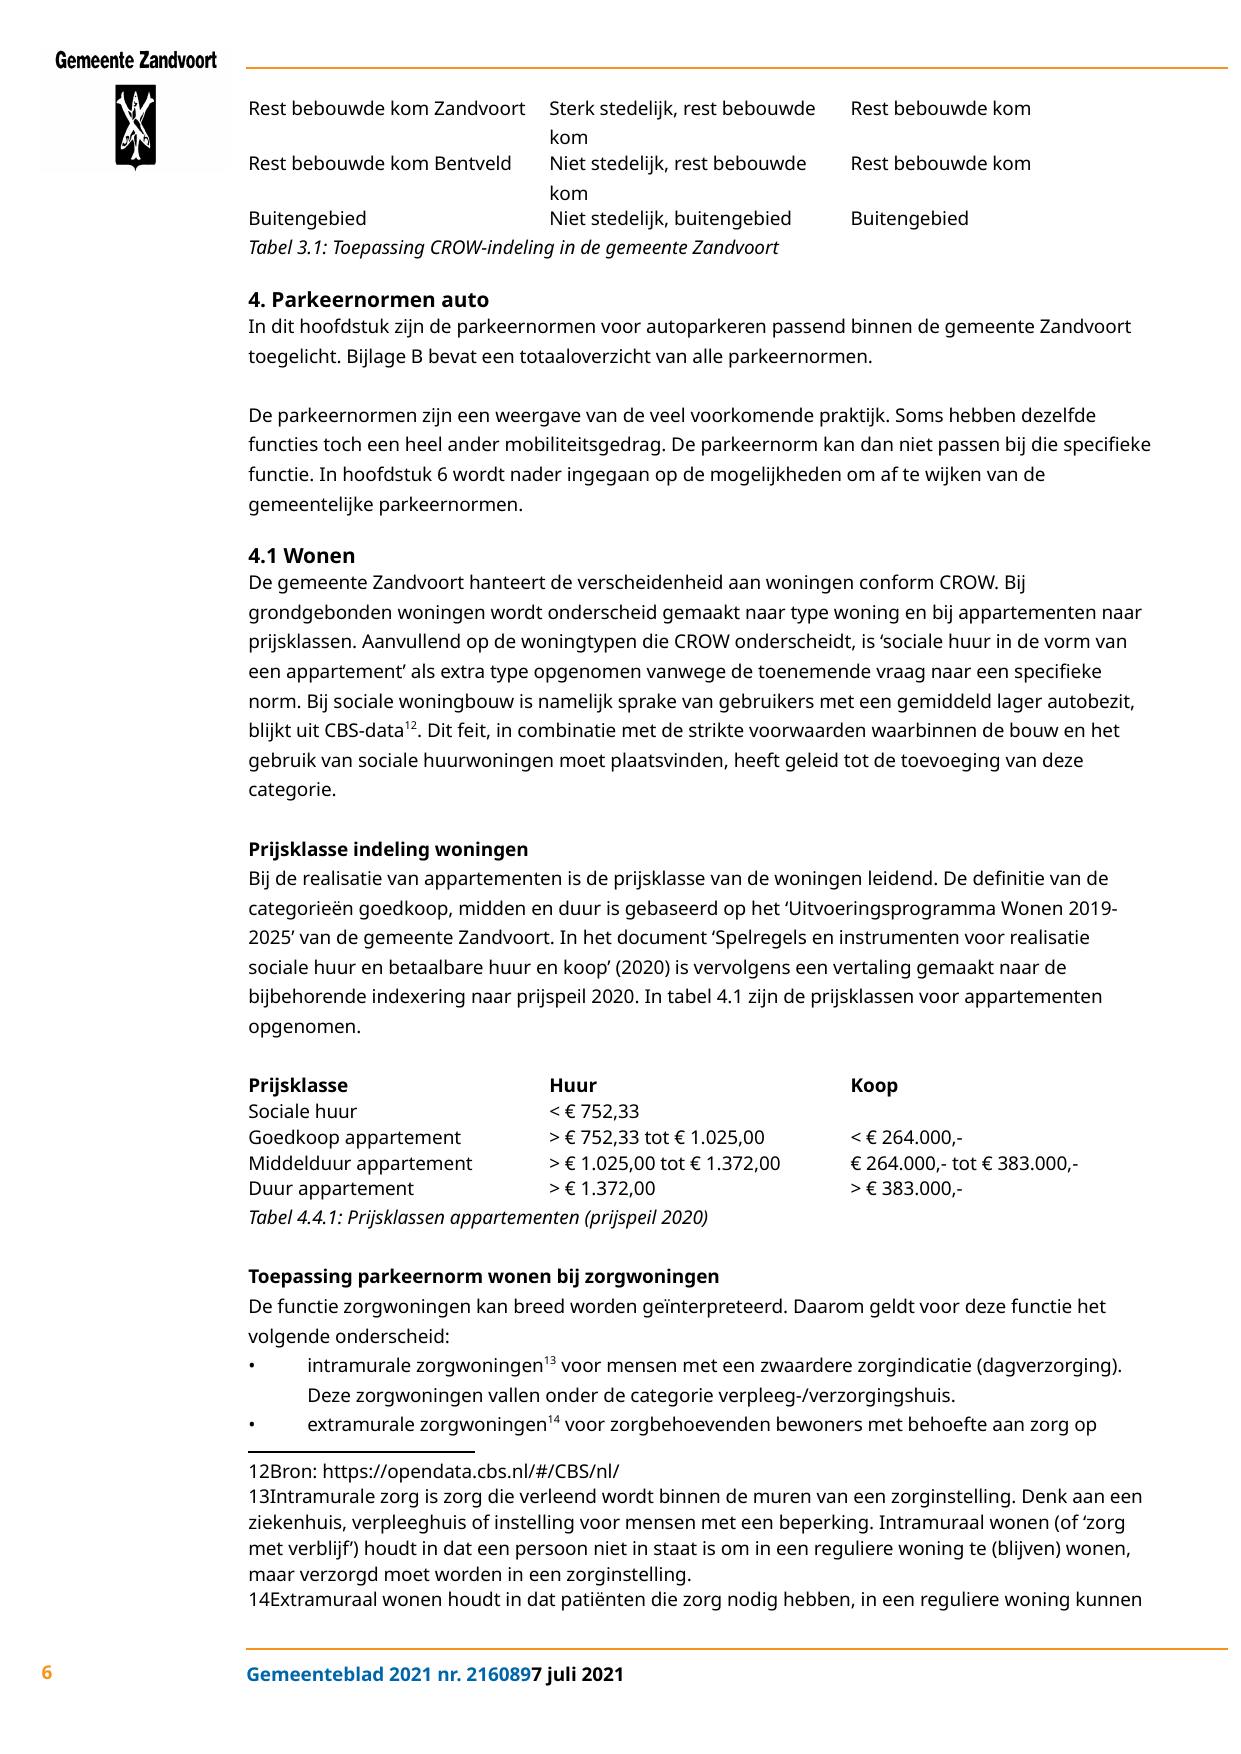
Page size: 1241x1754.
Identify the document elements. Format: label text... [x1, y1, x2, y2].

table_cell Rest bebouwde kom Bentveld [248, 150, 549, 205]
table_cell Rest bebouwde kom Zandvoort [248, 95, 549, 150]
text Toepassing parkeernorm wonen bij zorgwoningen [248, 1264, 1152, 1289]
list extramurale zorgwoningen voor zorgbehoevenden bewoners met behoefte aan zorg op [248, 1412, 1152, 1437]
table_cell Rest bebouwde kom [850, 150, 1152, 205]
table_cell Sociale huur [248, 1098, 549, 1124]
list Extramuraal wonen houdt in dat patiënten die zorg nodig hebben, in een reguliere woning kunnen [248, 1586, 1152, 1612]
table_cell Middelduur appartement [248, 1150, 549, 1176]
text 4.1 Wonen [248, 541, 1152, 569]
table_cell Niet stedelijk, buitengebied [549, 205, 850, 231]
table_cell > € 1.025,00 tot € 1.372,00 [549, 1150, 850, 1176]
table_header Prijsklasse [248, 1073, 549, 1098]
table_header Huur [549, 1073, 850, 1098]
table_cell Buitengebied [850, 205, 1152, 231]
picture [41, 47, 231, 172]
table_cell Sterk stedelijk, rest bebouwde kom [549, 95, 850, 150]
text In dit hoofdstuk zijn de parkeernormen voor autoparkeren passend binnen de gemeente Zandvoort toegelicht. Bijlage B bevat een totaaloverzicht van alle parkeernormen. [248, 313, 1152, 368]
text De parkeernormen zijn een weergave van de veel voorkomende praktijk. Soms hebben dezelfde functies toch een heel ander mobiliteitsgedrag. De parkeernorm kan dan niet passen bij die specifieke functie. In hoofdstuk 6 wordt nader ingegaan op de mogelijkheden om af te wijken van de gemeentelijke parkeernormen. [248, 402, 1152, 516]
text Prijsklasse indeling woningen [248, 836, 1152, 862]
table_cell € 264.000,- tot € 383.000,- [850, 1150, 1152, 1176]
text De gemeente Zandvoort hanteert de verscheidenheid aan woningen conform CROW. Bij grondgebonden woningen wordt onderscheid gemaakt naar type woning en bij appartementen naar prijsklassen. Aanvullend op de woningtypen die CROW onderscheidt, is ‘sociale huur in de vorm van een appartement’ als extra type opgenomen vanwege de toenemende vraag naar een specifieke norm. Bij sociale woningbouw is namelijk sprake van gebruikers met een gemiddeld lager autobezit, blijkt uit CBS-data. Dit feit, in combinatie met de strikte voorwaarden waarbinnen de bouw en het gebruik van sociale huurwoningen moet plaatsvinden, heeft geleid tot de toevoeging van deze categorie. [248, 569, 1152, 802]
text 4. Parkeernormen auto [248, 285, 1152, 313]
text Tabel 3.1: Toepassing CROW-indeling in de gemeente Zandvoort [248, 234, 1152, 260]
table_cell > € 1.372,00 [549, 1176, 850, 1201]
table_cell Rest bebouwde kom [850, 95, 1152, 150]
text Bij de realisatie van appartementen is de prijsklasse van de woningen leidend. De definitie van de categorieën goedkoop, midden en duur is gebaseerd op het ‘Uitvoeringsprogramma Wonen 2019-2025’ van de gemeente Zandvoort. In het document ‘Spelregels en instrumenten voor realisatie sociale huur en betaalbare huur en koop’ (2020) is vervolgens een vertaling gemaakt naar de bijbehorende indexering naar prijspeil 2020. In tabel 4.1 zijn de prijsklassen voor appartementen opgenomen. [248, 865, 1152, 1039]
table_cell > € 752,33 tot € 1.025,00 [549, 1124, 850, 1150]
table_cell < € 752,33 [549, 1098, 850, 1124]
list Intramurale zorg is zorg die verleend wordt binnen de muren van een zorginstelling. Denk aan een ziekenhuis, verpleeghuis of instelling voor mensen met een beperking. Intramuraal wonen (of ‘zorg met verblijf’) houdt in dat een persoon niet in staat is om in een reguliere woning te (blijven) wonen, maar verzorgd moet worden in een zorginstelling. [248, 1483, 1152, 1586]
table_cell < € 264.000,- [850, 1124, 1152, 1150]
table_cell Buitengebied [248, 205, 549, 231]
table_cell Duur appartement [248, 1176, 549, 1201]
table_header Koop [850, 1073, 1152, 1098]
text Tabel 4.4.1: Prijsklassen appartementen (prijspeil 2020) [248, 1204, 1152, 1230]
table_cell Niet stedelijk, rest bebouwde kom [549, 150, 850, 205]
table_cell Goedkoop appartement [248, 1124, 549, 1150]
text De functie zorgwoningen kan breed worden geïnterpreteerd. Daarom geldt voor deze functie het volgende onderscheid: [248, 1293, 1152, 1348]
text Bron: https://opendata.cbs.nl/#/CBS/nl/ [248, 1458, 1152, 1483]
table_cell > € 383.000,- [850, 1176, 1152, 1201]
list intramurale zorgwoningen voor mensen met een zwaardere zorgindicatie (dagverzorging). Deze zorgwoningen vallen onder de categorie verpleeg-/verzorgingshuis. [248, 1352, 1152, 1408]
table_cell [850, 1098, 1152, 1124]
